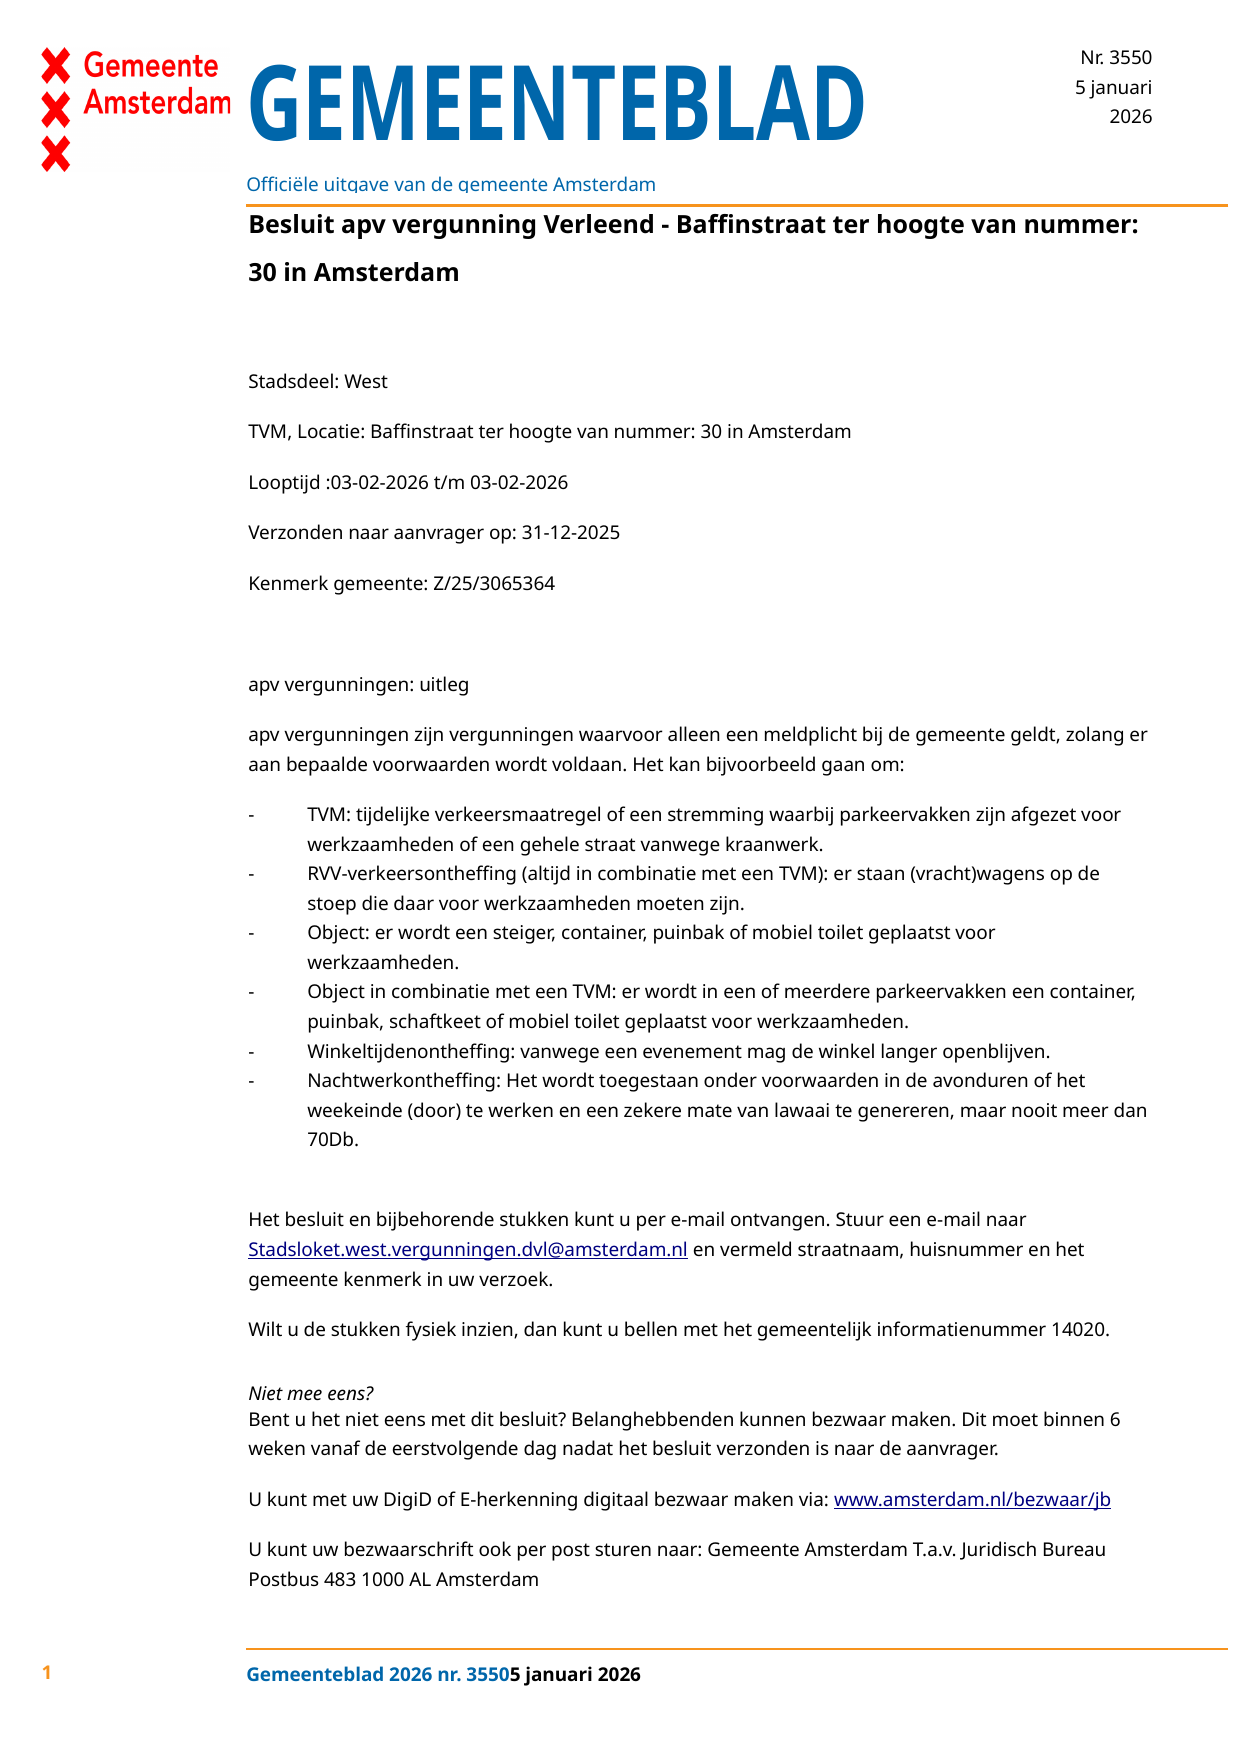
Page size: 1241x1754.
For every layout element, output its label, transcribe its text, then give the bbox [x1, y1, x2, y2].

text Kenmerk gemeente: Z/25/3065364 [248, 570, 1152, 596]
text Bent u het niet eens met dit besluit? Belanghebbenden kunnen bezwaar maken. Dit moet binnen 6 weken vanaf de eerstvolgende dag nadat het besluit verzonden is naar de aanvrager. [248, 1406, 1152, 1461]
list Object in combinatie met een TVM: er wordt in een of meerdere parkeervakken een container, puinbak, schaftkeet of mobiel toilet geplaatst voor werkzaamheden. [248, 979, 1152, 1034]
text Niet mee eens? [248, 1380, 1152, 1406]
text U kunt uw bezwaarschrift ook per post sturen naar: Gemeente Amsterdam T.a.v. Juridisch Bureau Postbus 483 1000 AL Amsterdam [248, 1536, 1152, 1592]
text Wilt u de stukken fysiek inzien, dan kunt u bellen met het gemeentelijk informatienummer 14020. [248, 1316, 1152, 1342]
text TVM, Locatie: Baffinstraat ter hoogte van nummer: 30 in Amsterdam [248, 419, 1152, 444]
list TVM: tijdelijke verkeersmaatregel of een stremming waarbij parkeervakken zijn afgezet voor werkzaamheden of een gehele straat vanwege kraanwerk. [248, 801, 1152, 857]
list RVV-verkeersontheffing (altijd in combinatie met een TVM): er staan (vracht)wagens op de stoep die daar voor werkzaamheden moeten zijn. [248, 860, 1152, 916]
list Nachtwerkontheffing: Het wordt toegestaan onder voorwaarden in de avonduren of het weekeinde (door) te werken en een zekere mate van lawaai te genereren, maar nooit meer dan 70Db. [248, 1067, 1152, 1152]
text Het besluit en bijbehorende stukken kunt u per e-mail ontvangen. Stuur een e-mail naar Stadsloket.west.vergunningen.dvl@amsterdam.nl en vermeld straatnaam, huisnummer en het gemeente kenmerk in uw verzoek. [248, 1207, 1152, 1292]
text Verzonden naar aanvrager op: 31-12-2025 [248, 519, 1152, 545]
text Looptijd :03-02-2026 t/m 03-02-2026 [248, 469, 1152, 495]
text apv vergunningen zijn vergunningen waarvoor alleen een meldplicht bij de gemeente geldt, zolang er aan bepaalde voorwaarden wordt voldaan. Het kan bijvoorbeeld gaan om: [248, 721, 1152, 777]
text Besluit apv vergunning Verleend - Baffinstraat ter hoogte van nummer: 30 in Amsterdam [248, 207, 1152, 288]
picture [41, 47, 231, 172]
list Object: er wordt een steiger, container, puinbak of mobiel toilet geplaatst voor werkzaamheden. [248, 919, 1152, 975]
list Winkeltijdenontheffing: vanwege een evenement mag de winkel langer openblijven. [248, 1038, 1152, 1064]
text apv vergunningen: uitleg [248, 671, 1152, 697]
text U kunt met uw DigiD of E-herkenning digitaal bezwaar maken via: www.amsterdam.nl/bezwaar/jb [248, 1486, 1152, 1512]
text Stadsdeel: West [248, 368, 1152, 394]
